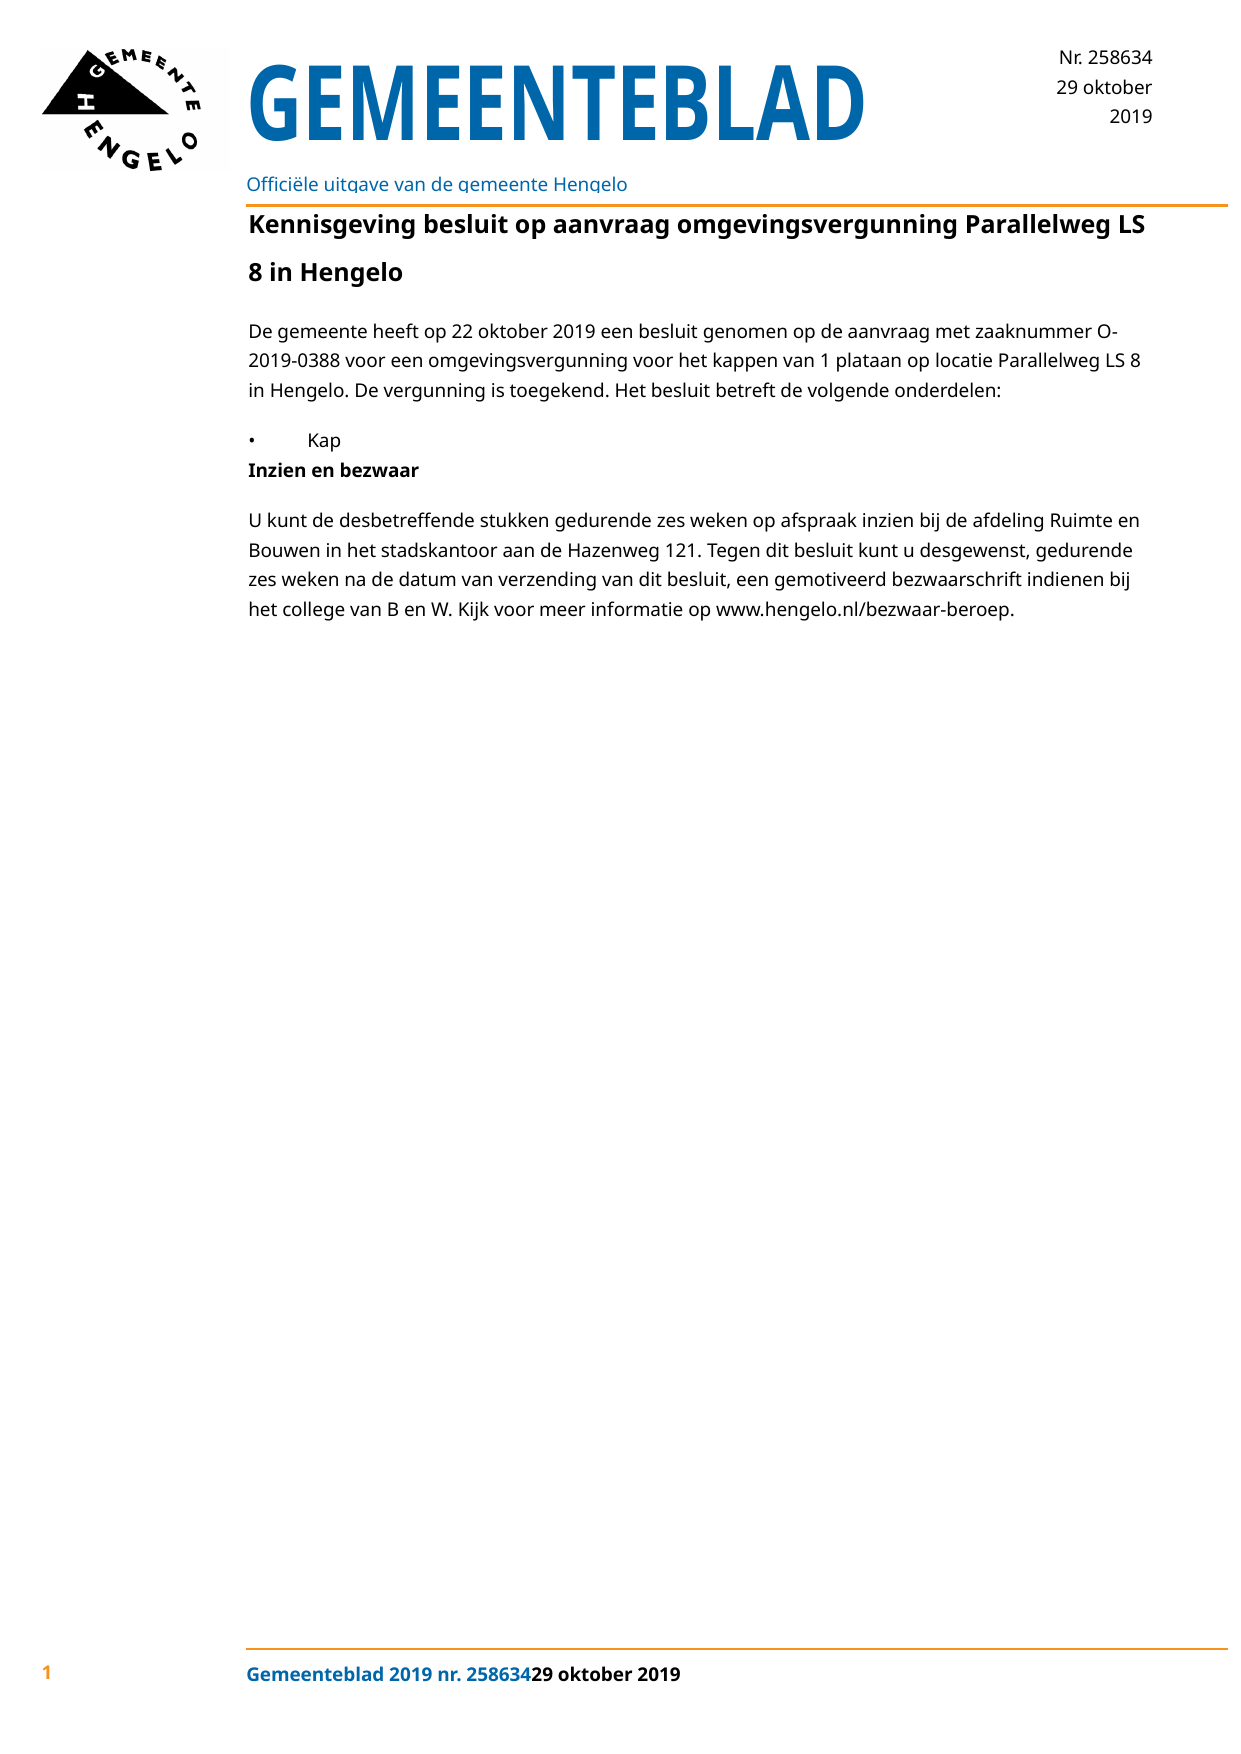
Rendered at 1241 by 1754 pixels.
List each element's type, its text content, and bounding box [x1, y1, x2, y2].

text U kunt de desbetreffende stukken gedurende zes weken op afspraak inzien bij de afdeling Ruimte en Bouwen in het stadskantoor aan de Hazenweg 121. Tegen dit besluit kunt u desgewenst, gedurende zes weken na de datum van verzending van dit besluit, een gemotiveerd bezwaarschrift indienen bij het college van B en W. Kijk voor meer informatie op www.hengelo.nl/bezwaar-beroep. [248, 507, 1152, 622]
text Kennisgeving besluit op aanvraag omgevingsvergunning Parallelweg LS 8 in Hengelo [248, 207, 1152, 288]
text De gemeente heeft op 22 oktober 2019 een besluit genomen op de aanvraag met zaaknummer O-2019-0388 voor een omgevingsvergunning voor het kappen van 1 plataan op locatie Parallelweg LS 8 in Hengelo. De vergunning is toegekend. Het besluit betreft de volgende onderdelen: [248, 318, 1152, 403]
picture [41, 47, 231, 172]
text Inzien en bezwaar [248, 457, 1152, 483]
list Kap [248, 427, 1152, 453]
